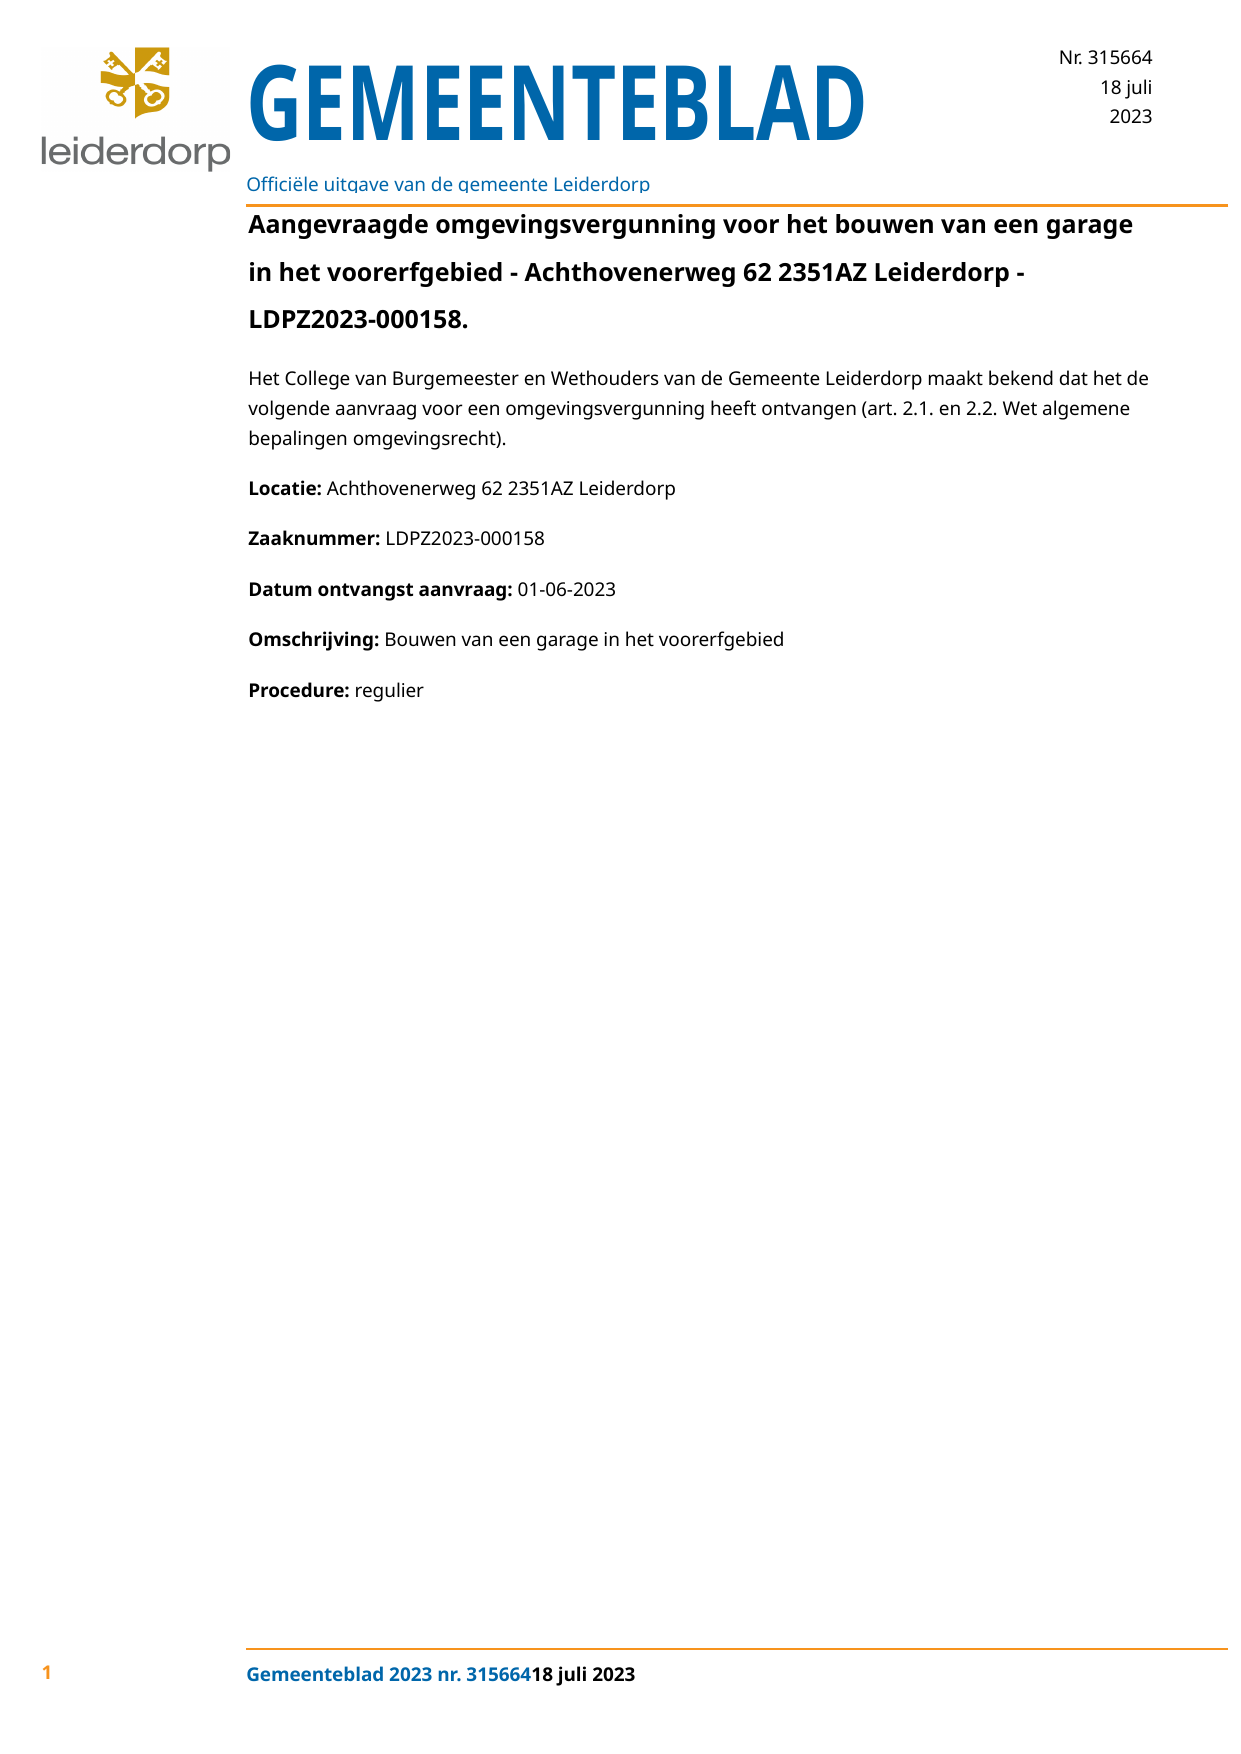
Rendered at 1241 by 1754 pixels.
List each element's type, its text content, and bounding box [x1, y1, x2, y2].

picture [41, 47, 231, 172]
text Zaaknummer: LDPZ2023-000158 [248, 526, 1152, 551]
text Het College van Burgemeester en Wethouders van de Gemeente Leiderdorp maakt bekend dat het de volgende aanvraag voor een omgevingsvergunning heeft ontvangen (art. 2.1. en 2.2. Wet algemene bepalingen omgevingsrecht). [248, 366, 1152, 450]
text Aangevraagde omgevingsvergunning voor het bouwen van een garage in het voorerfgebied - Achthovenerweg 62 2351AZ Leiderdorp - LDPZ2023-000158. [248, 207, 1152, 336]
text Procedure: regulier [248, 677, 1152, 702]
text Omschrijving: Bouwen van een garage in het voorerfgebied [248, 626, 1152, 652]
text Datum ontvangst aanvraag: 01-06-2023 [248, 576, 1152, 602]
text Locatie: Achthovenerweg 62 2351AZ Leiderdorp [248, 475, 1152, 501]
